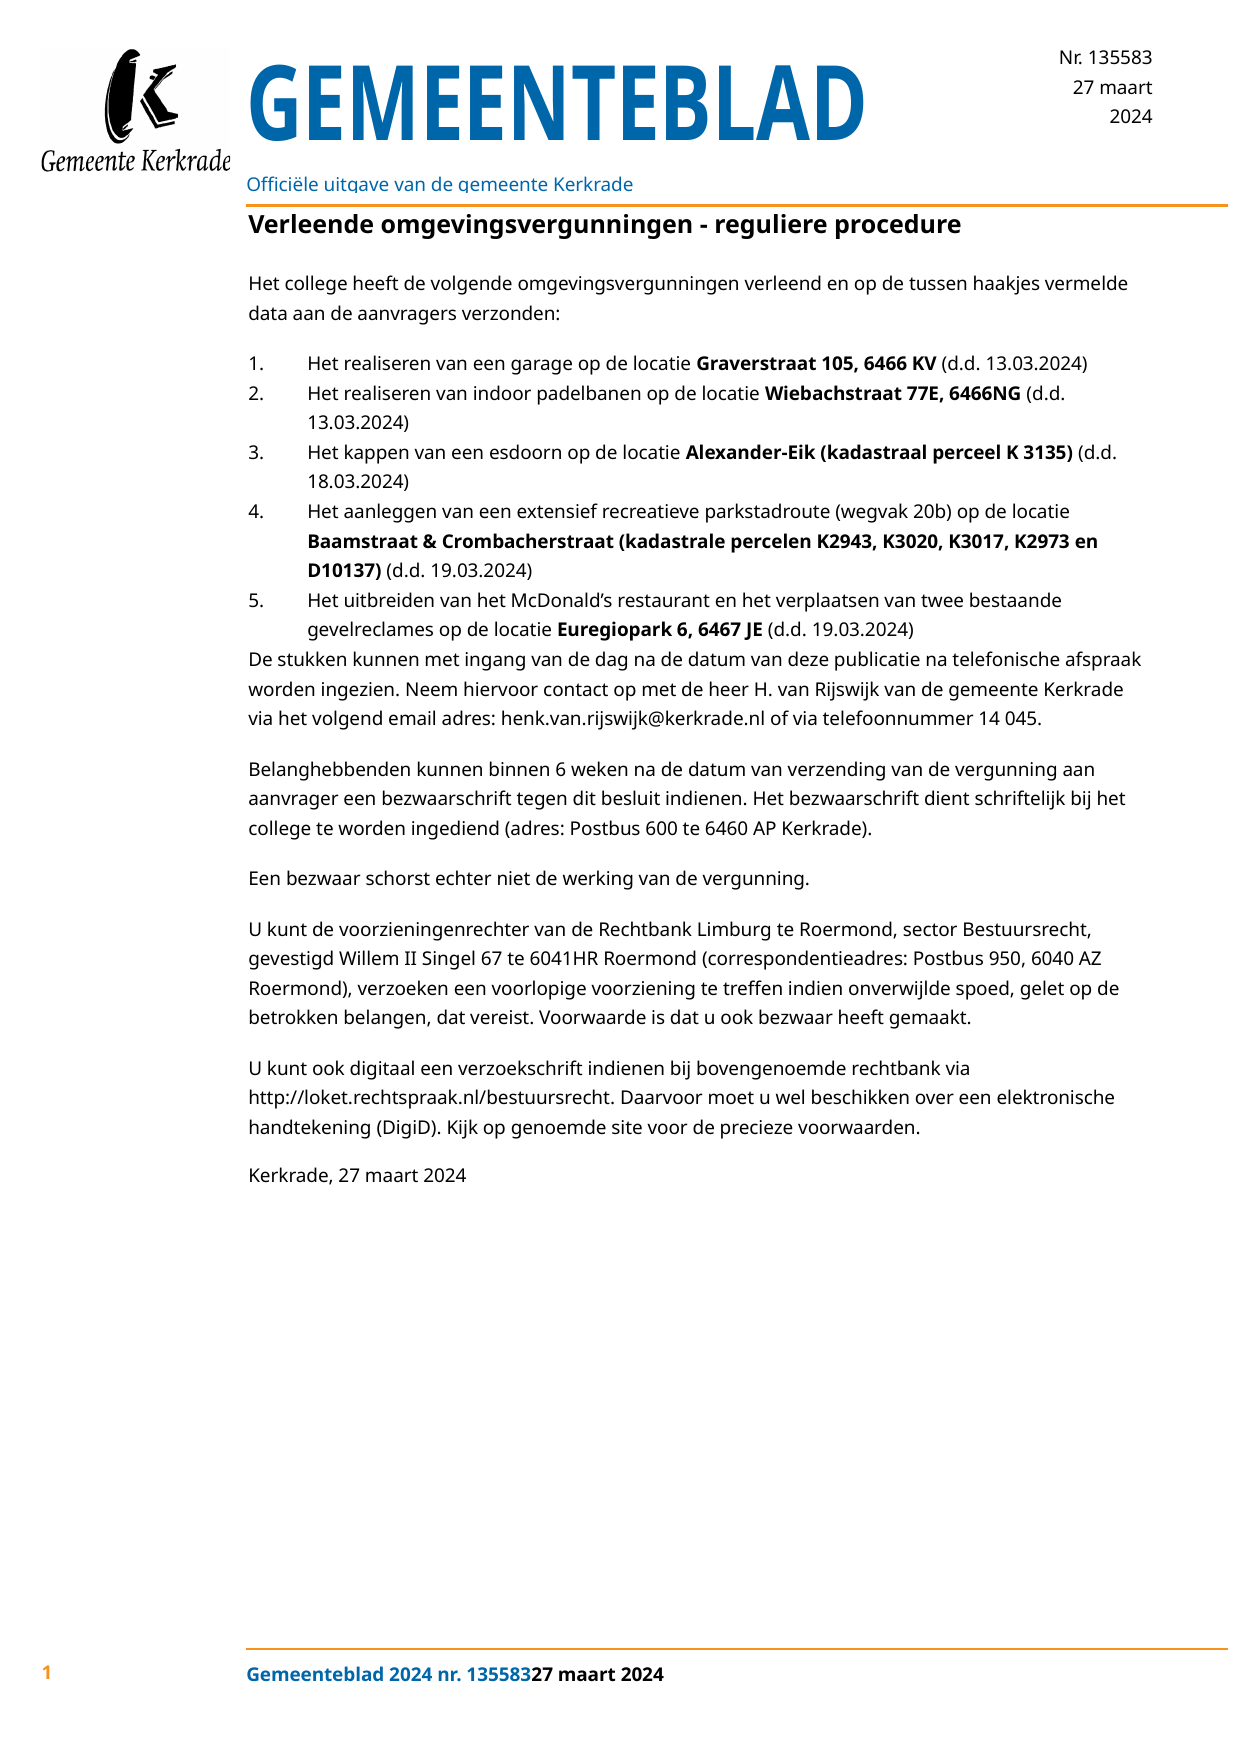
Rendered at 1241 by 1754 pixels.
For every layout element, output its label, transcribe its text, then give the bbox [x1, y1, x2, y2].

text Belanghebbenden kunnen binnen 6 weken na de datum van verzending van de vergunning aan aanvrager een bezwaarschrift tegen dit besluit indienen. Het bezwaarschrift dient schriftelijk bij het college te worden ingediend (adres: Postbus 600 te 6460 AP Kerkrade). [248, 756, 1152, 841]
text U kunt de voorzieningenrechter van de Rechtbank Limburg te Roermond, sector Bestuursrecht, gevestigd Willem II Singel 67 te 6041HR Roermond (correspondentieadres: Postbus 950, 6040 AZ Roermond), verzoeken een voorlopige voorziening te treffen indien onverwijlde spoed, gelet op de betrokken belangen, dat vereist. Voorwaarde is dat u ook bezwaar heeft gemaakt. [248, 916, 1152, 1030]
list Het aanleggen van een extensief recreatieve parkstadroute (wegvak 20b) op de locatie Baamstraat & Crombacherstraat (kadastrale percelen K2943, K3020, K3017, K2973 en D10137) (d.d. 19.03.2024) [248, 498, 1152, 583]
text De stukken kunnen met ingang van de dag na de datum van deze publicatie na telefonische afspraak worden ingezien. Neem hiervoor contact op met de heer H. van Rijswijk van de gemeente Kerkrade via het volgend email adres: henk.van.rijswijk@kerkrade.nl of via telefoonnummer 14 045. [248, 646, 1152, 731]
list Het kappen van een esdoorn op de locatie Alexander-Eik (kadastraal perceel K 3135) (d.d. 18.03.2024) [248, 439, 1152, 494]
list Het realiseren van een garage op de locatie Graverstraat 105, 6466 KV (d.d. 13.03.2024) [248, 350, 1152, 376]
text Verleende omgevingsvergunningen - reguliere procedure [248, 207, 1152, 241]
list Het uitbreiden van het McDonald’s restaurant en het verplaatsen van twee bestaande gevelreclames op de locatie Euregiopark 6, 6467 JE (d.d. 19.03.2024) [248, 587, 1152, 642]
text Een bezwaar schorst echter niet de werking van de vergunning. [248, 865, 1152, 891]
list Het realiseren van indoor padelbanen op de locatie Wiebachstraat 77E, 6466NG (d.d. 13.03.2024) [248, 380, 1152, 435]
text Het college heeft de volgende omgevingsvergunningen verleend en op de tussen haakjes vermelde data aan de aanvragers verzonden: [248, 270, 1152, 326]
text Kerkrade, 27 maart 2024 [248, 1162, 1152, 1188]
text U kunt ook digitaal een verzoekschrift indienen bij bovengenoemde rechtbank via http://loket.rechtspraak.nl/bestuursrecht. Daarvoor moet u wel beschikken over een elektronische handtekening (DigiD). Kijk op genoemde site voor de precieze voorwaarden. [248, 1055, 1152, 1140]
picture [41, 47, 231, 172]
